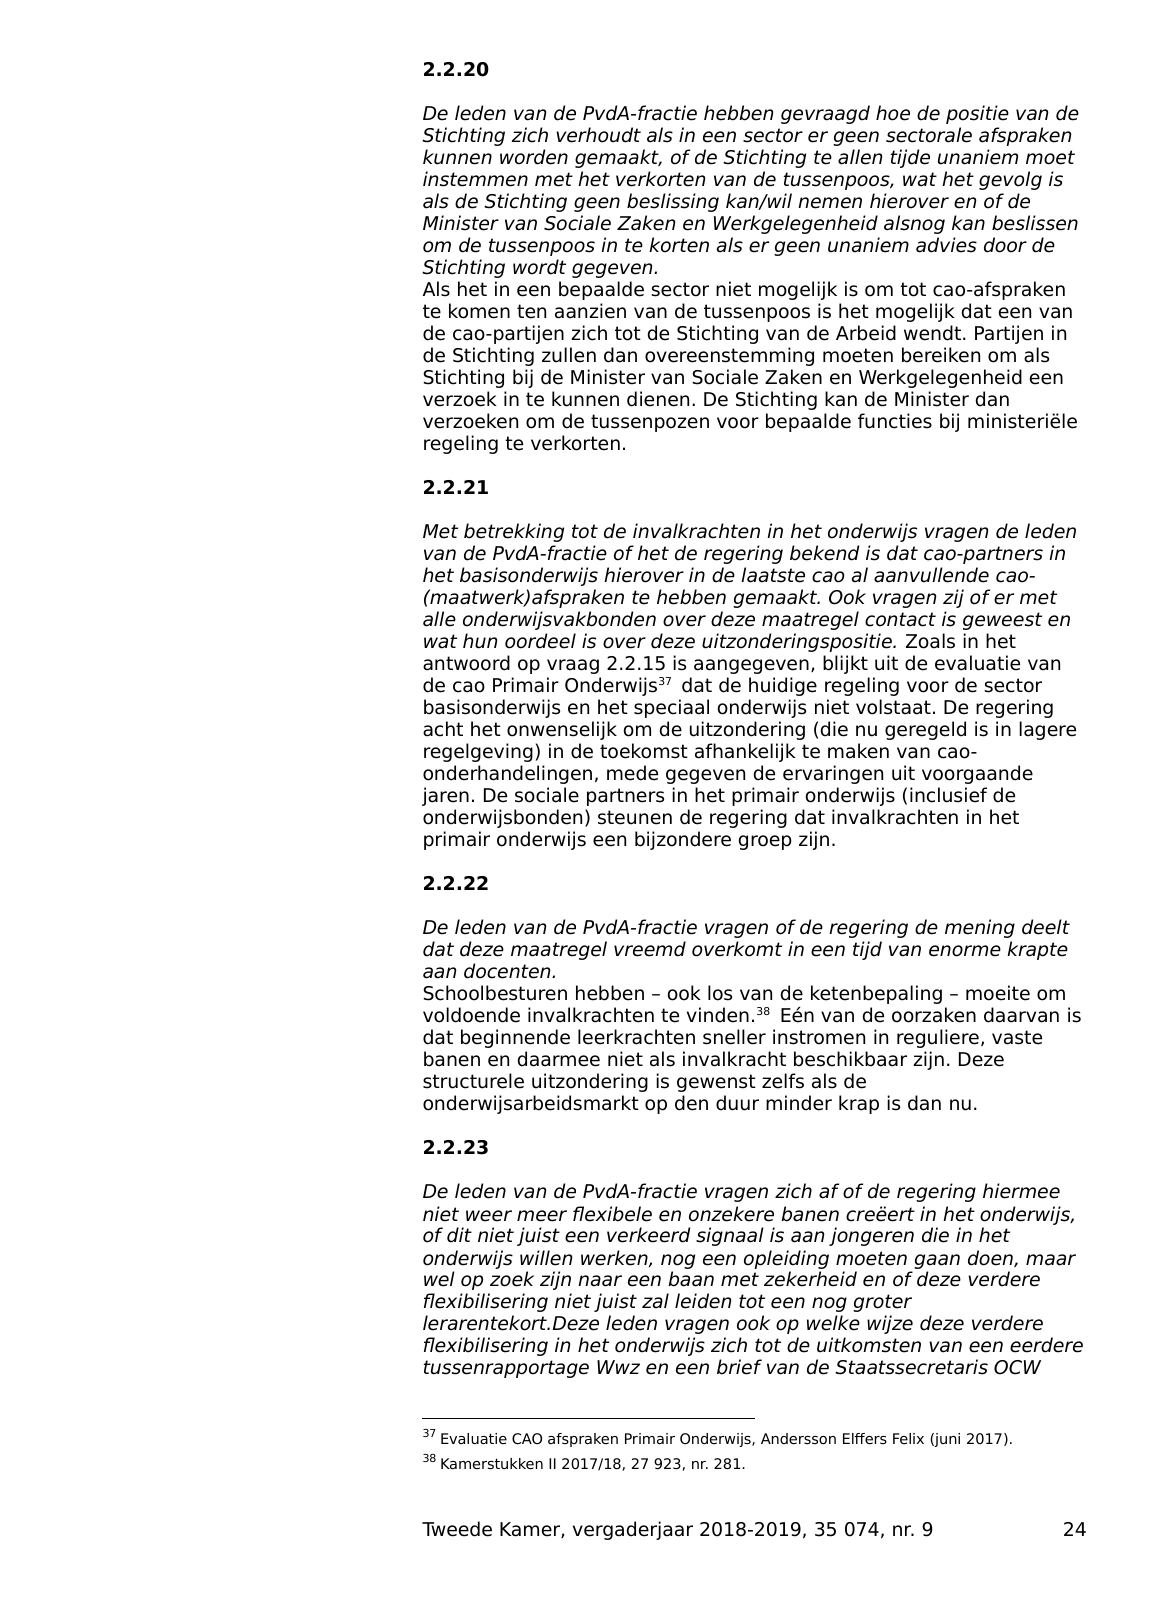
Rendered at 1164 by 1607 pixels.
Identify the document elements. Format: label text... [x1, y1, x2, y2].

text Met betrekking tot de invalkrachten in het onderwijs vragen de leden van de PvdA-fractie of het de regering bekend is dat cao-partners in het basisonderwijs hierover in de laatste cao al aanvullende cao- (maatwerk)afspraken te hebben gemaakt. Ook vragen zij of er met alle onderwijsvakbonden over deze maatregel contact is geweest en wat hun oordeel is over deze uitzonderingspositie. Zoals in het antwoord op vraag 2.2.15 is aangegeven, blijkt uit de evaluatie van de cao Primair Onderwijs dat de huidige regeling voor de sector basisonderwijs en het speciaal onderwijs niet volstaat. De regering acht het onwenselijk om de uitzondering (die nu geregeld is in lagere regelgeving) in de toekomst afhankelijk te maken van cao-onderhandelingen, mede gegeven de ervaringen uit voorgaande jaren. De sociale partners in het primair onderwijs (inclusief de onderwijsbonden) steunen de regering dat invalkrachten in het primair onderwijs een bijzondere groep zijn. [422, 521, 1087, 851]
text De leden van de PvdA-fractie hebben gevraagd hoe de positie van de Stichting zich verhoudt als in een sector er geen sectorale afspraken kunnen worden gemaakt, of de Stichting te allen tijde unaniem moet instemmen met het verkorten van de tussenpoos, wat het gevolg is als de Stichting geen beslissing kan/wil nemen hierover en of de Minister van Sociale Zaken en Werkgelegenheid alsnog kan beslissen om de tussenpoos in te korten als er geen unaniem advies door de Stichting wordt gegeven. [422, 103, 1087, 279]
text De leden van de PvdA-fractie vragen zich af of de regering hiermee niet weer meer flexibele en onzekere banen creëert in het onderwijs, of dit niet juist een verkeerd signaal is aan jongeren die in het onderwijs willen werken, nog een opleiding moeten gaan doen, maar wel op zoek zijn naar een baan met zekerheid en of deze verdere flexibilisering niet juist zal leiden tot een nog groter lerarentekort.Deze leden vragen ook op welke wijze deze verdere flexibilisering in het onderwijs zich tot de uitkomsten van een eerdere tussenrapportage Wwz en een brief van de Staatssecretaris OCW [422, 1181, 1087, 1379]
text De leden van de PvdA-fractie vragen of de regering de mening deelt dat deze maatregel vreemd overkomt in een tijd van enorme krapte aan docenten. [422, 917, 1087, 983]
text Schoolbesturen hebben – ook los van de ketenbepaling – moeite om voldoende invalkrachten te vinden. Eén van de oorzaken daarvan is dat beginnende leerkrachten sneller instromen in reguliere, vaste banen en daarmee niet als invalkracht beschikbaar zijn. Deze structurele uitzondering is gewenst zelfs als de onderwijsarbeidsmarkt op den duur minder krap is dan nu. [422, 983, 1087, 1115]
text Als het in een bepaalde sector niet mogelijk is om tot cao-afspraken te komen ten aanzien van de tussenpoos is het mogelijk dat een van de cao-partijen zich tot de Stichting van de Arbeid wendt. Partijen in de Stichting zullen dan overeenstemming moeten bereiken om als Stichting bij de Minister van Sociale Zaken en Werkgelegenheid een verzoek in te kunnen dienen. De Stichting kan de Minister dan verzoeken om de tussenpozen voor bepaalde functies bij ministeriële regeling te verkorten. [422, 279, 1087, 455]
subtitle 2.2.23 [422, 1137, 1087, 1159]
subtitle 2.2.22 [422, 873, 1087, 895]
text Evaluatie CAO afspraken Primair Onderwijs, Andersson Elffers Felix (juni 2017). [422, 1427, 1087, 1449]
subtitle 2.2.20 [422, 59, 1087, 81]
text Kamerstukken II 2017/18, 27 923, nr. 281. [422, 1452, 1087, 1474]
subtitle 2.2.21 [422, 477, 1087, 499]
